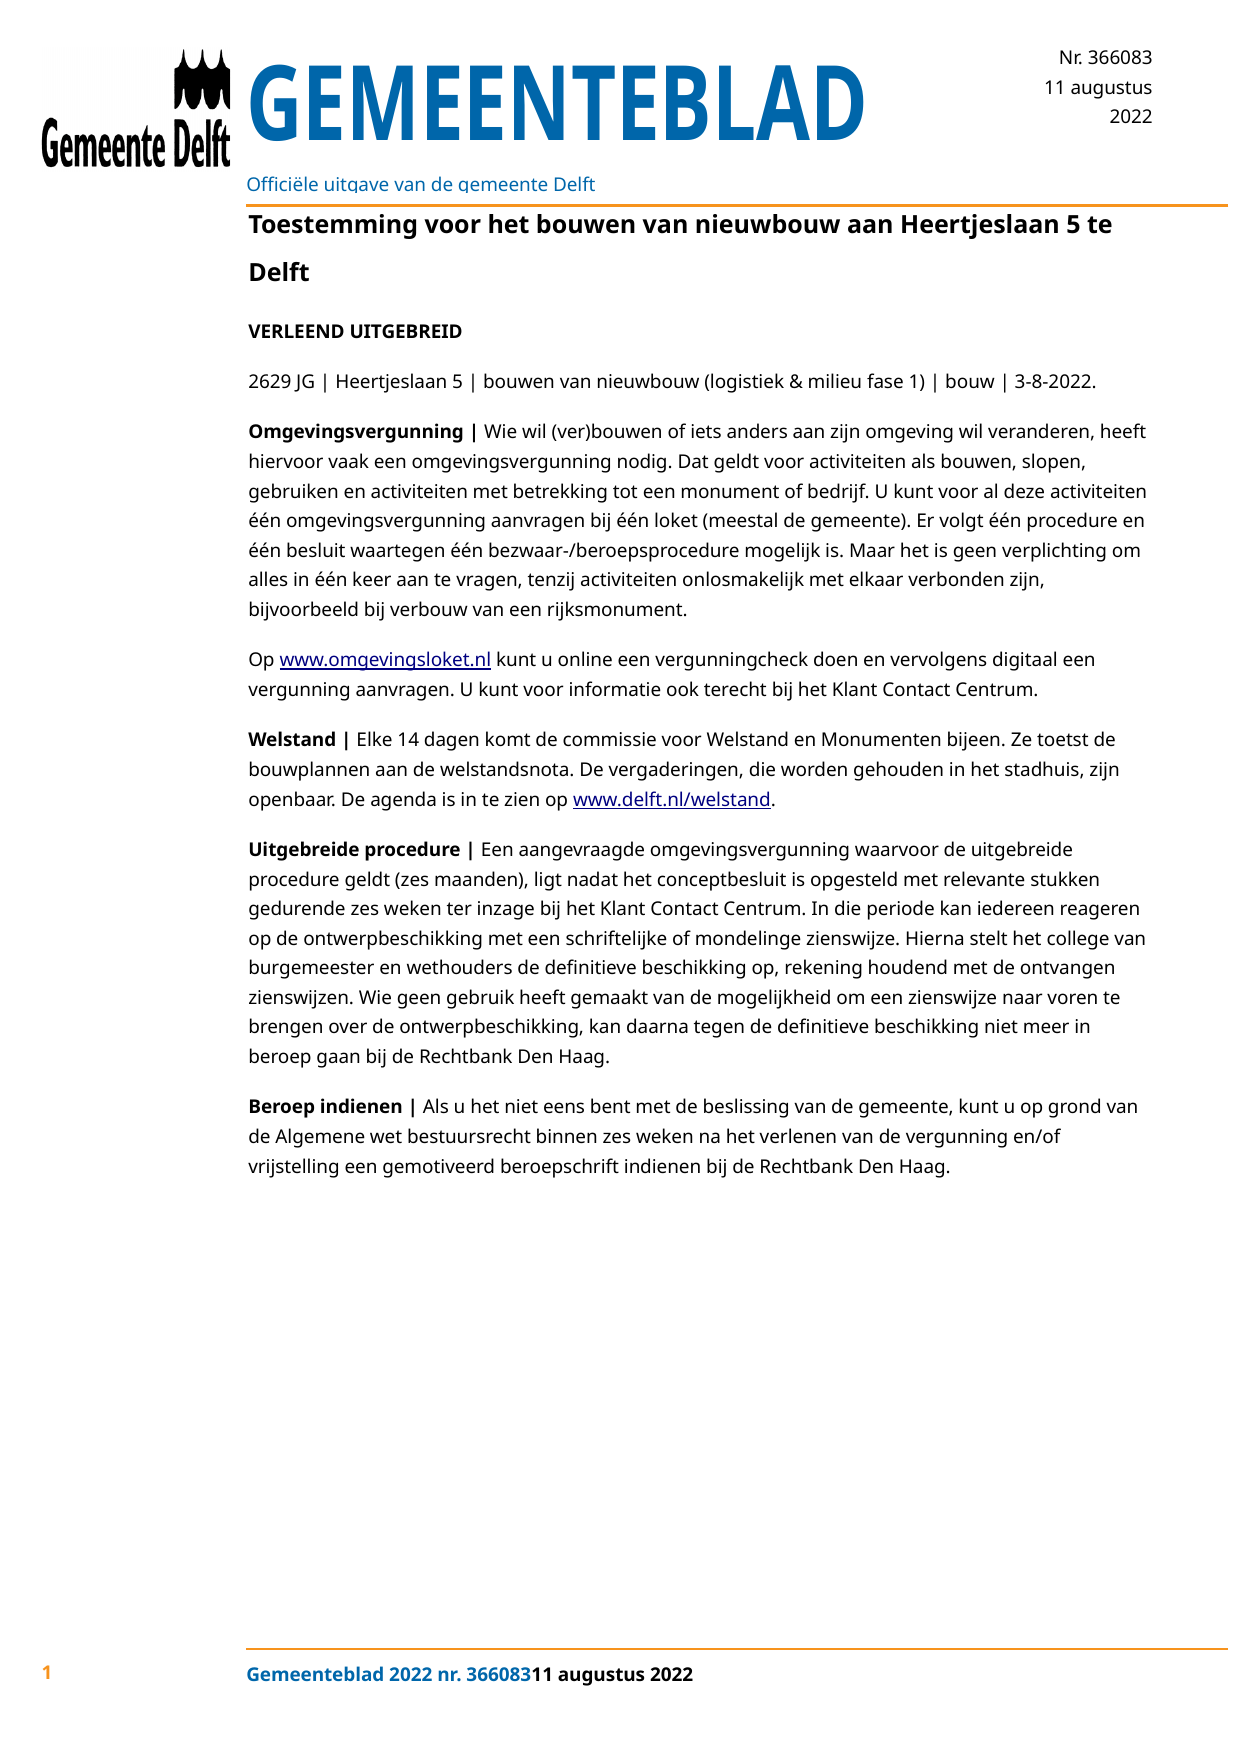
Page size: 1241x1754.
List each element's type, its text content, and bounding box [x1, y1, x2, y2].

text 2629 JG | Heertjeslaan 5 | bouwen van nieuwbouw (logistiek & milieu fase 1) | bouw | 3-8-2022. [248, 368, 1152, 394]
text Welstand | Elke 14 dagen komt de commissie voor Welstand en Monumenten bijeen. Ze toetst de bouwplannen aan de welstandsnota. De vergaderingen, die worden gehouden in het stadhuis, zijn openbaar. De agenda is in te zien op www.delft.nl/welstand. [248, 727, 1152, 812]
text Op www.omgevingsloket.nl kunt u online een vergunningcheck doen en vervolgens digitaal een vergunning aanvragen. U kunt voor informatie ook terecht bij het Klant Contact Centrum. [248, 647, 1152, 702]
text Toestemming voor het bouwen van nieuwbouw aan Heertjeslaan 5 te Delft [248, 207, 1152, 288]
text Beroep indienen | Als u het niet eens bent met de beslissing van de gemeente, kunt u op grond van de Algemene wet bestuursrecht binnen zes weken na het verlenen van de vergunning en/of vrijstelling een gemotiveerd beroepschrift indienen bij de Rechtbank Den Haag. [248, 1094, 1152, 1179]
picture [41, 47, 231, 172]
text Omgevingsvergunning | Wie wil (ver)bouwen of iets anders aan zijn omgeving wil veranderen, heeft hiervoor vaak een omgevingsvergunning nodig. Dat geldt voor activiteiten als bouwen, slopen, gebruiken en activiteiten met betrekking tot een monument of bedrijf. U kunt voor al deze activiteiten één omgevingsvergunning aanvragen bij één loket (meestal de gemeente). Er volgt één procedure en één besluit waartegen één bezwaar-/beroepsprocedure mogelijk is. Maar het is geen verplichting om alles in één keer aan te vragen, tenzij activiteiten onlosmakelijk met elkaar verbonden zijn, bijvoorbeeld bij verbouw van een rijksmonument. [248, 419, 1152, 622]
text VERLEEND UITGEBREID [248, 318, 1152, 344]
text Uitgebreide procedure | Een aangevraagde omgevingsvergunning waarvoor de uitgebreide procedure geldt (zes maanden), ligt nadat het conceptbesluit is opgesteld met relevante stukken gedurende zes weken ter inzage bij het Klant Contact Centrum. In die periode kan iedereen reageren op de ontwerpbeschikking met een schriftelijke of mondelinge zienswijze. Hierna stelt het college van burgemeester en wethouders de definitieve beschikking op, rekening houdend met de ontvangen zienswijzen. Wie geen gebruik heeft gemaakt van de mogelijkheid om een zienswijze naar voren te brengen over de ontwerpbeschikking, kan daarna tegen de definitieve beschikking niet meer in beroep gaan bij de Rechtbank Den Haag. [248, 836, 1152, 1069]
